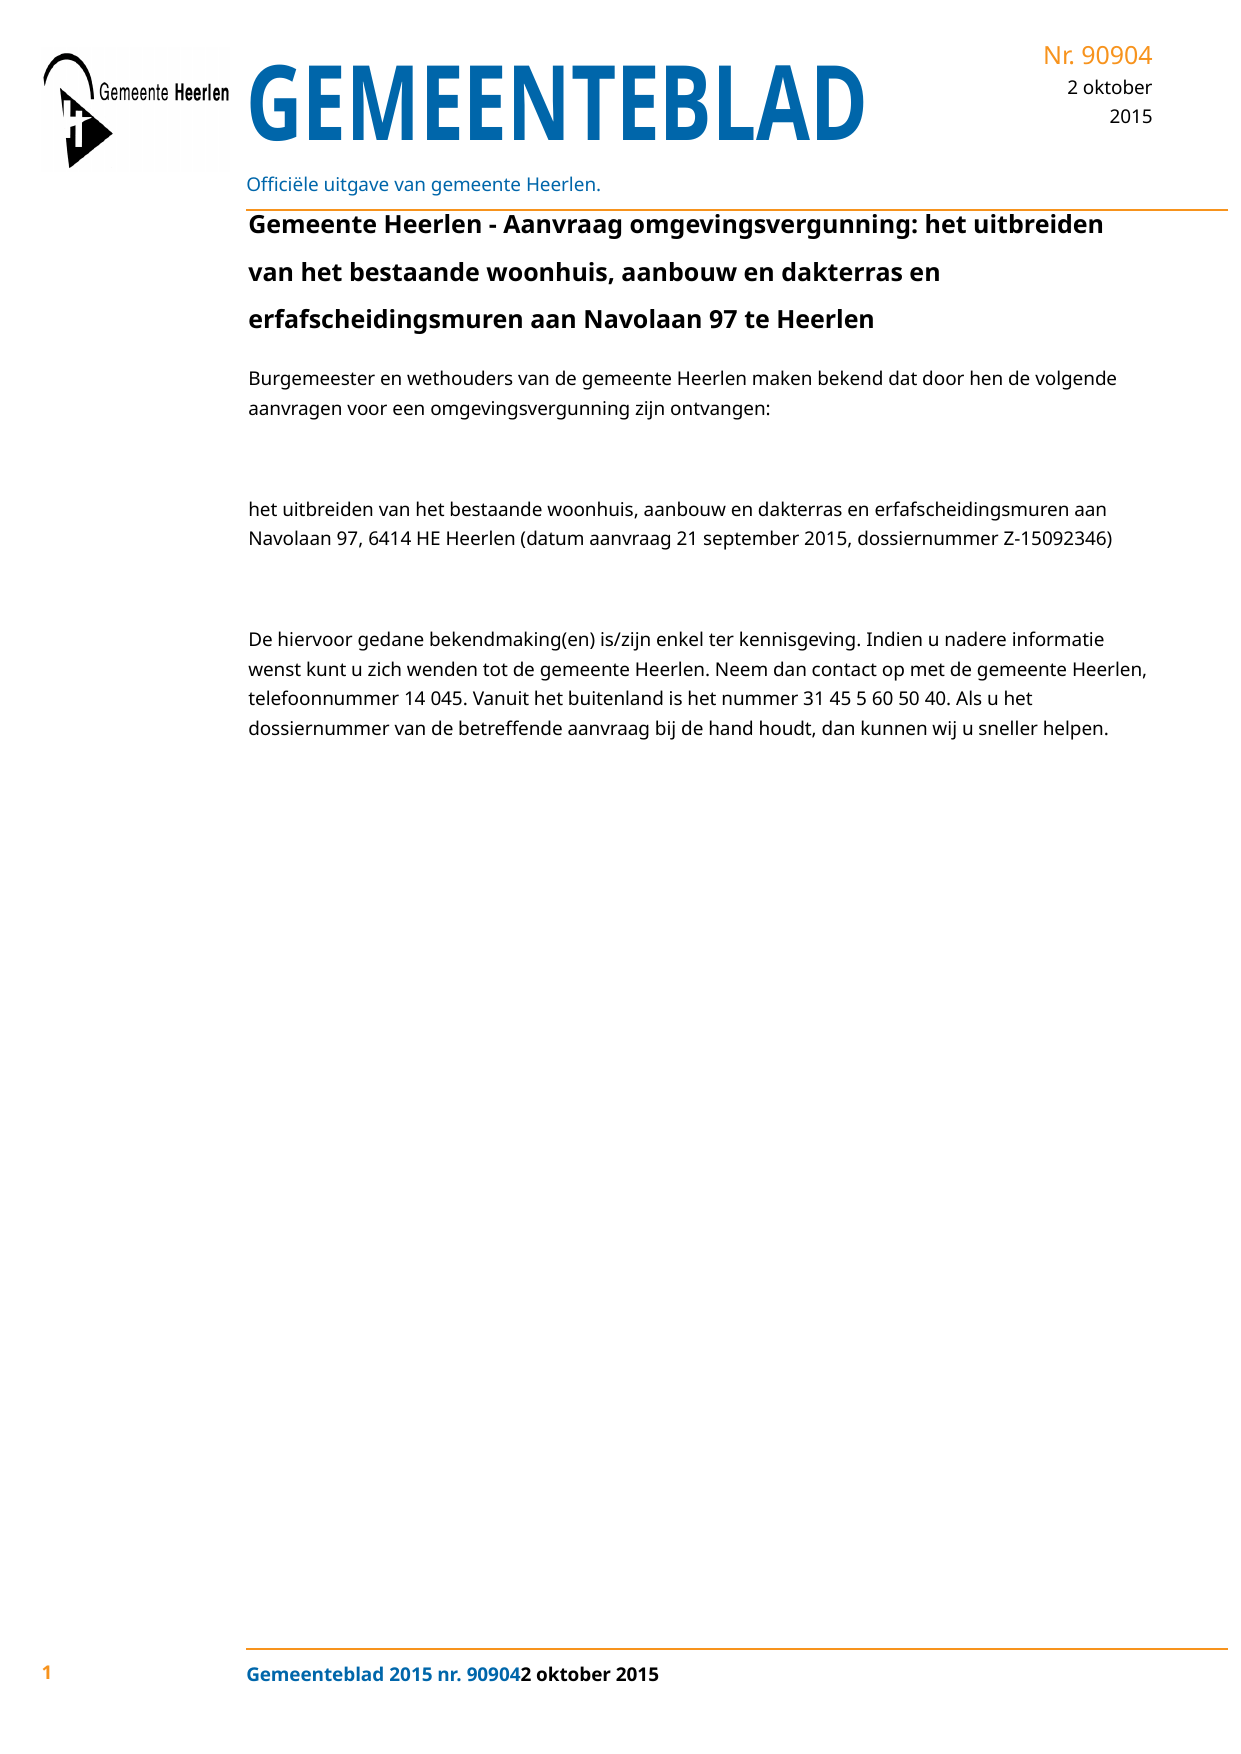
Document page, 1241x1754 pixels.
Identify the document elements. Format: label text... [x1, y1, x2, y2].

text De hiervoor gedane bekendmaking(en) is/zijn enkel ter kennisgeving. Indien u nadere informatie wenst kunt u zich wenden tot de gemeente Heerlen. Neem dan contact op met de gemeente Heerlen, telefoonnummer 14 045. Vanuit het buitenland is het nummer 31 45 5 60 50 40. Als u het dossiernummer van de betreffende aanvraag bij de hand houdt, dan kunnen wij u sneller helpen. [248, 626, 1152, 741]
text Gemeente Heerlen - Aanvraag omgevingsvergunning: het uitbreiden van het bestaande woonhuis, aanbouw en dakterras en erfafscheidingsmuren aan Navolaan 97 te Heerlen [248, 211, 1152, 336]
text Burgemeester en wethouders van de gemeente Heerlen maken bekend dat door hen de volgende aanvragen voor een omgevingsvergunning zijn ontvangen: [248, 366, 1152, 421]
text het uitbreiden van het bestaande woonhuis, aanbouw en dakterras en erfafscheidingsmuren aan Navolaan 97, 6414 HE Heerlen (datum aanvraag 21 september 2015, dossiernummer Z-15092346) [248, 496, 1152, 551]
picture [41, 47, 231, 172]
